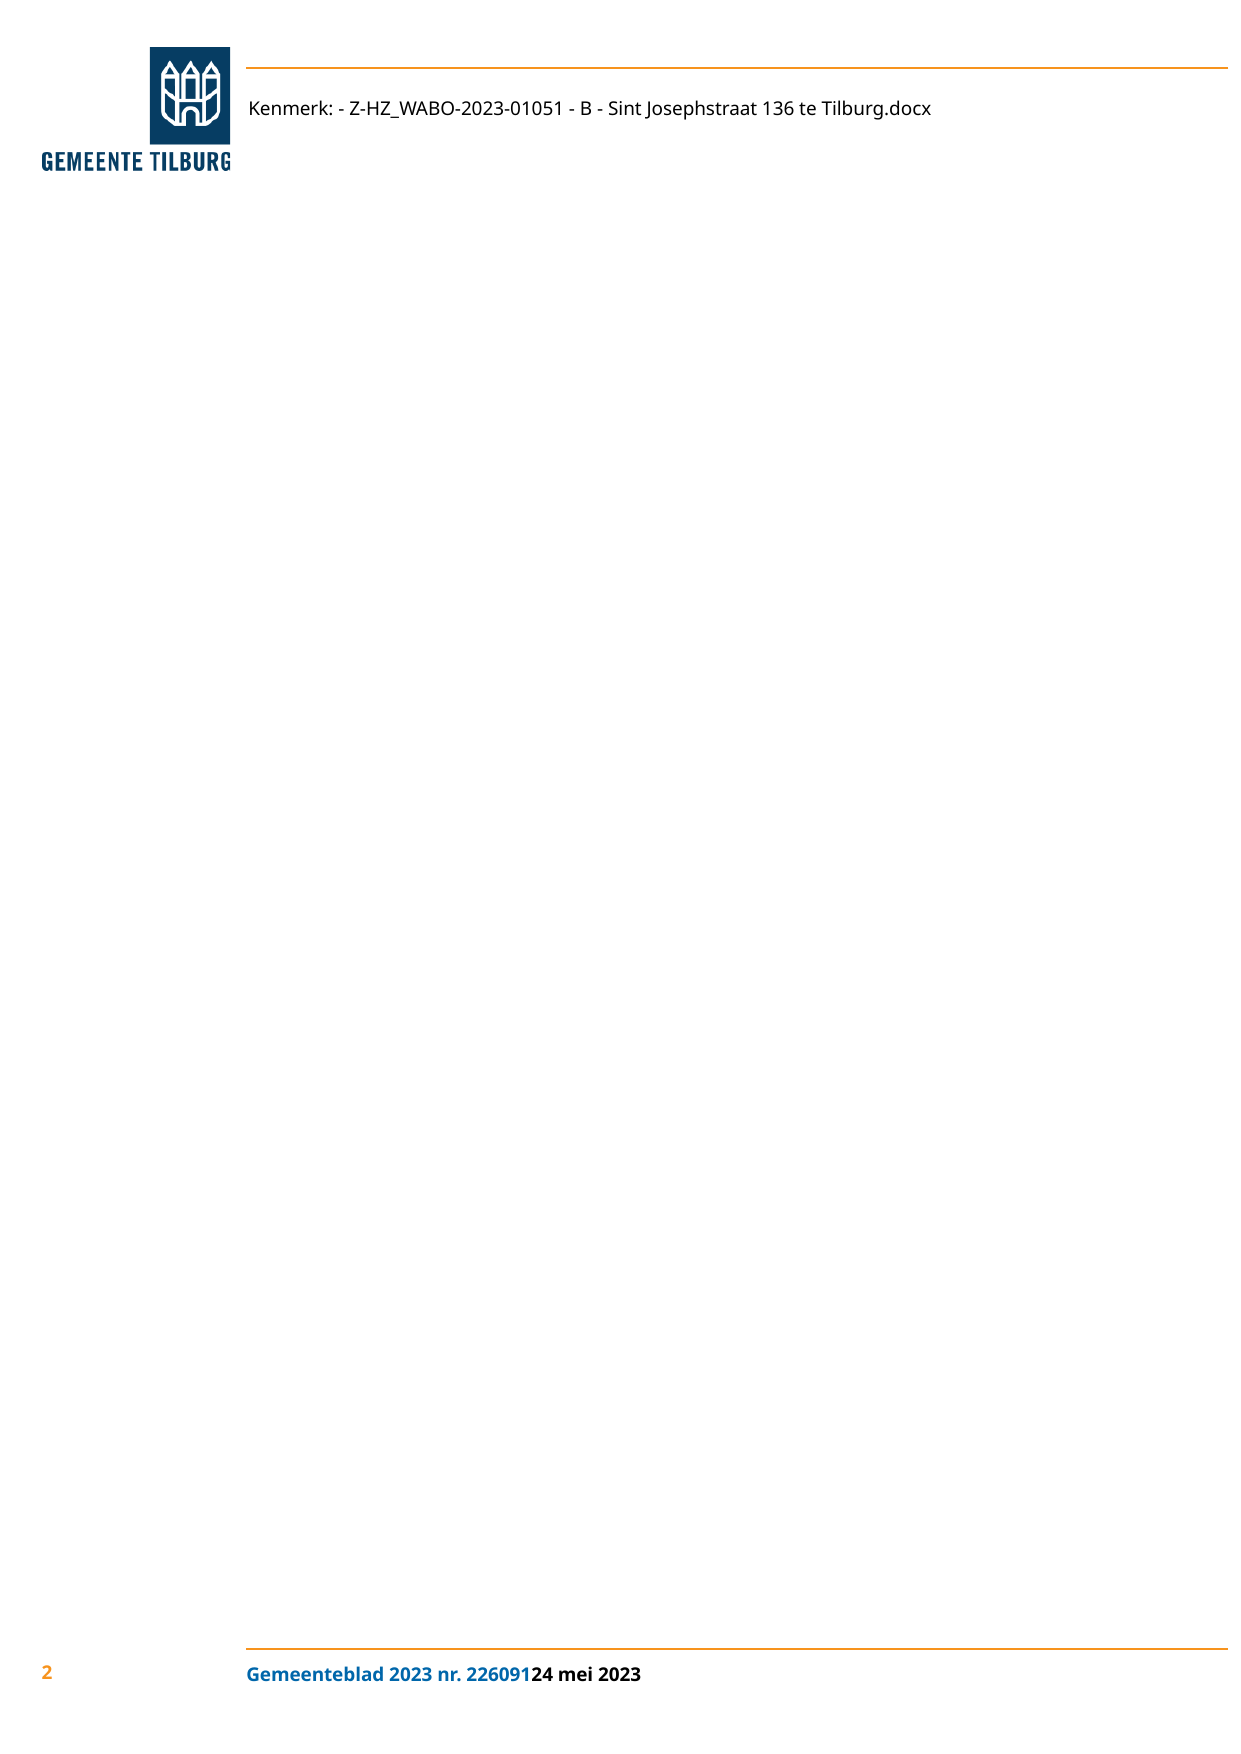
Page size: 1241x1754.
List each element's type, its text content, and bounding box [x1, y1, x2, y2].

picture [41, 47, 231, 172]
text Kenmerk: - Z-HZ_WABO-2023-01051 - B - Sint Josephstraat 136 te Tilburg.docx [248, 95, 1152, 121]
